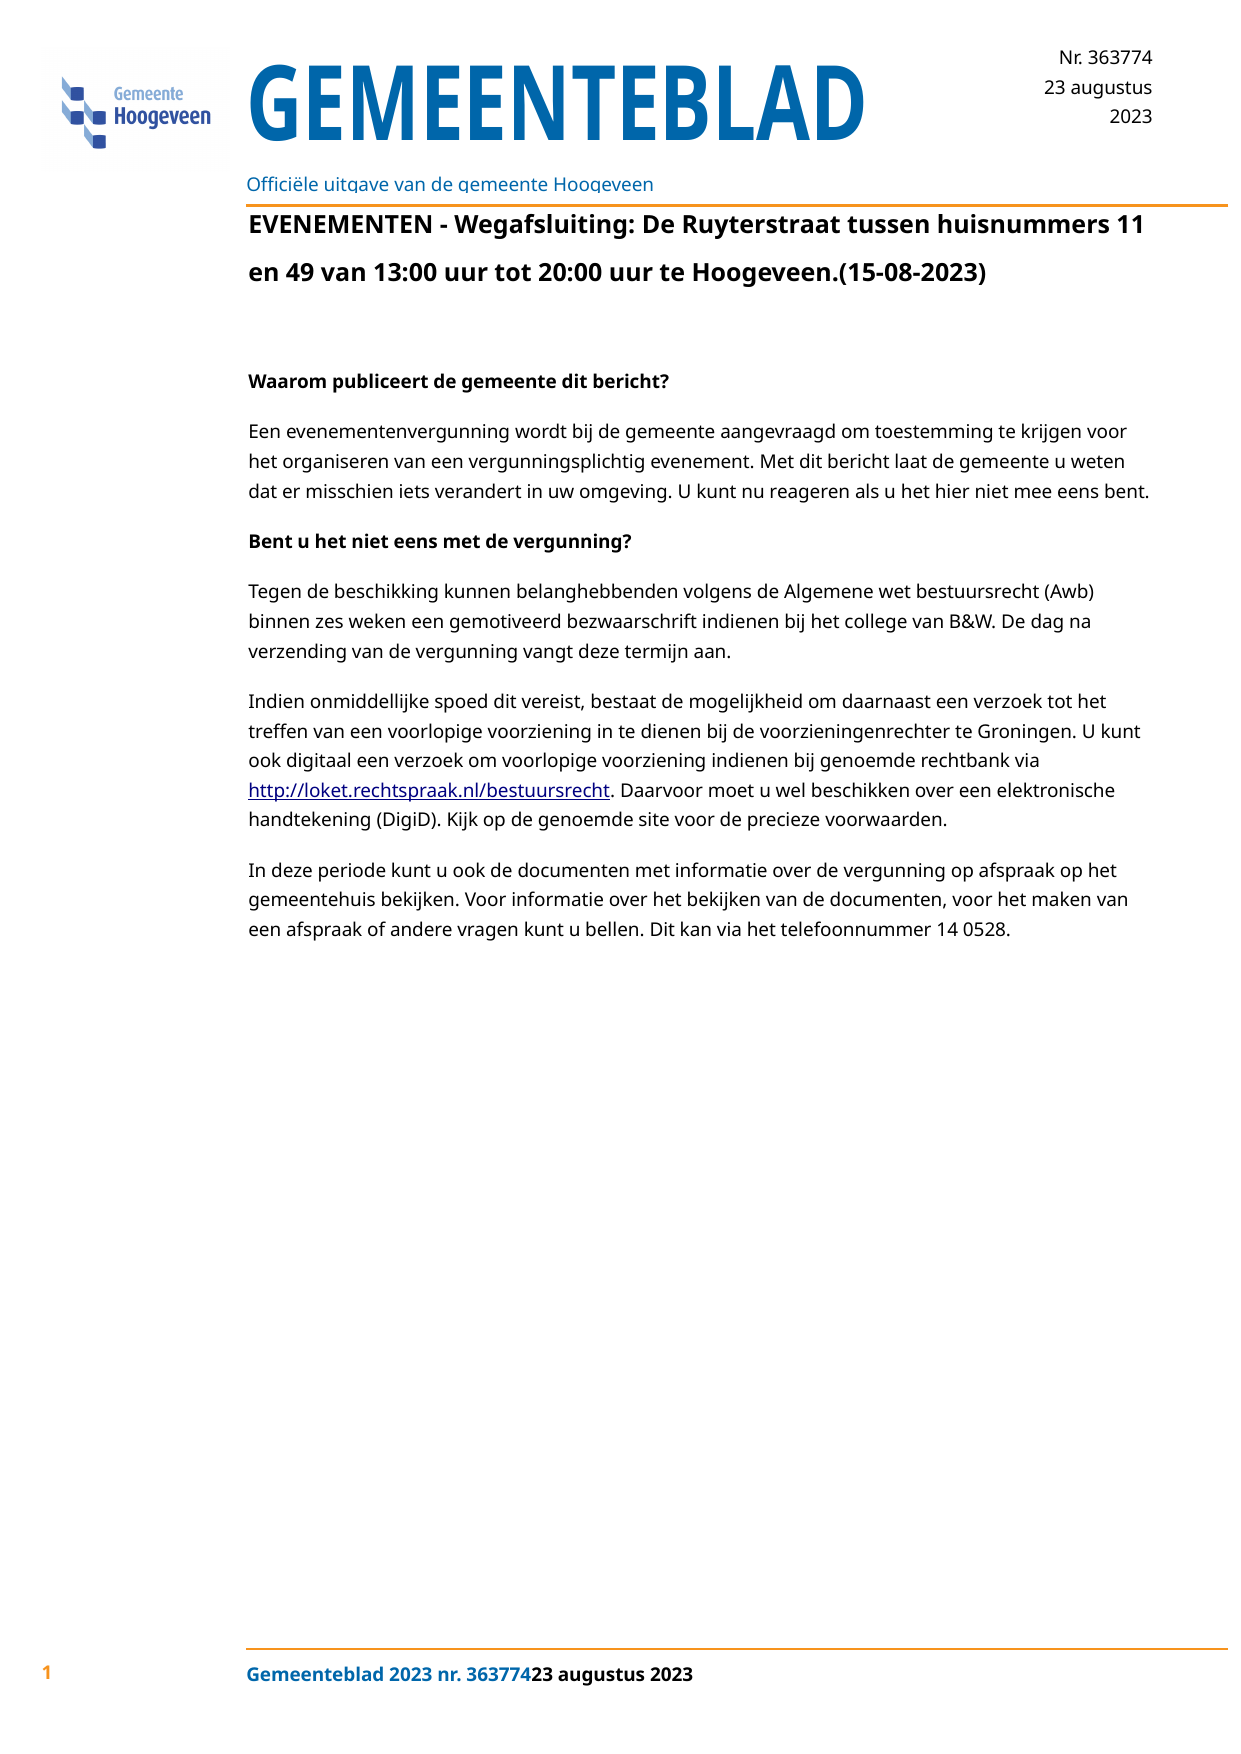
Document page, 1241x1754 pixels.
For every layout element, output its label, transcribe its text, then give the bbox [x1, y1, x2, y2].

text In deze periode kunt u ook de documenten met informatie over de vergunning op afspraak op het gemeentehuis bekijken. Voor informatie over het bekijken van de documenten, voor het maken van een afspraak of andere vragen kunt u bellen. Dit kan via het telefoonnummer 14 0528. [248, 857, 1152, 942]
text Tegen de beschikking kunnen belanghebbenden volgens de Algemene wet bestuursrecht (Awb) binnen zes weken een gemotiveerd bezwaarschrift indienen bij het college van B&W. De dag na verzending van de vergunning vangt deze termijn aan. [248, 579, 1152, 664]
text Bent u het niet eens met de vergunning? [248, 528, 1152, 554]
picture [41, 47, 231, 172]
text Een evenementenvergunning wordt bij de gemeente aangevraagd om toestemming te krijgen voor het organiseren van een vergunningsplichtig evenement. Met dit bericht laat de gemeente u weten dat er misschien iets verandert in uw omgeving. U kunt nu reageren als u het hier niet mee eens bent. [248, 419, 1152, 504]
text Indien onmiddellijke spoed dit vereist, bestaat de mogelijkheid om daarnaast een verzoek tot het treffen van een voorlopige voorziening in te dienen bij de voorzieningenrechter te Groningen. U kunt ook digitaal een verzoek om voorlopige voorziening indienen bij genoemde rechtbank via http://loket.rechtspraak.nl/bestuursrecht. Daarvoor moet u wel beschikken over een elektronische handtekening (DigiD). Kijk op de genoemde site voor de precieze voorwaarden. [248, 688, 1152, 832]
text Waarom publiceert de gemeente dit bericht? [248, 368, 1152, 394]
text EVENEMENTEN - Wegafsluiting: De Ruyterstraat tussen huisnummers 11 en 49 van 13:00 uur tot 20:00 uur te Hoogeveen.(15-08-2023) [248, 207, 1152, 288]
